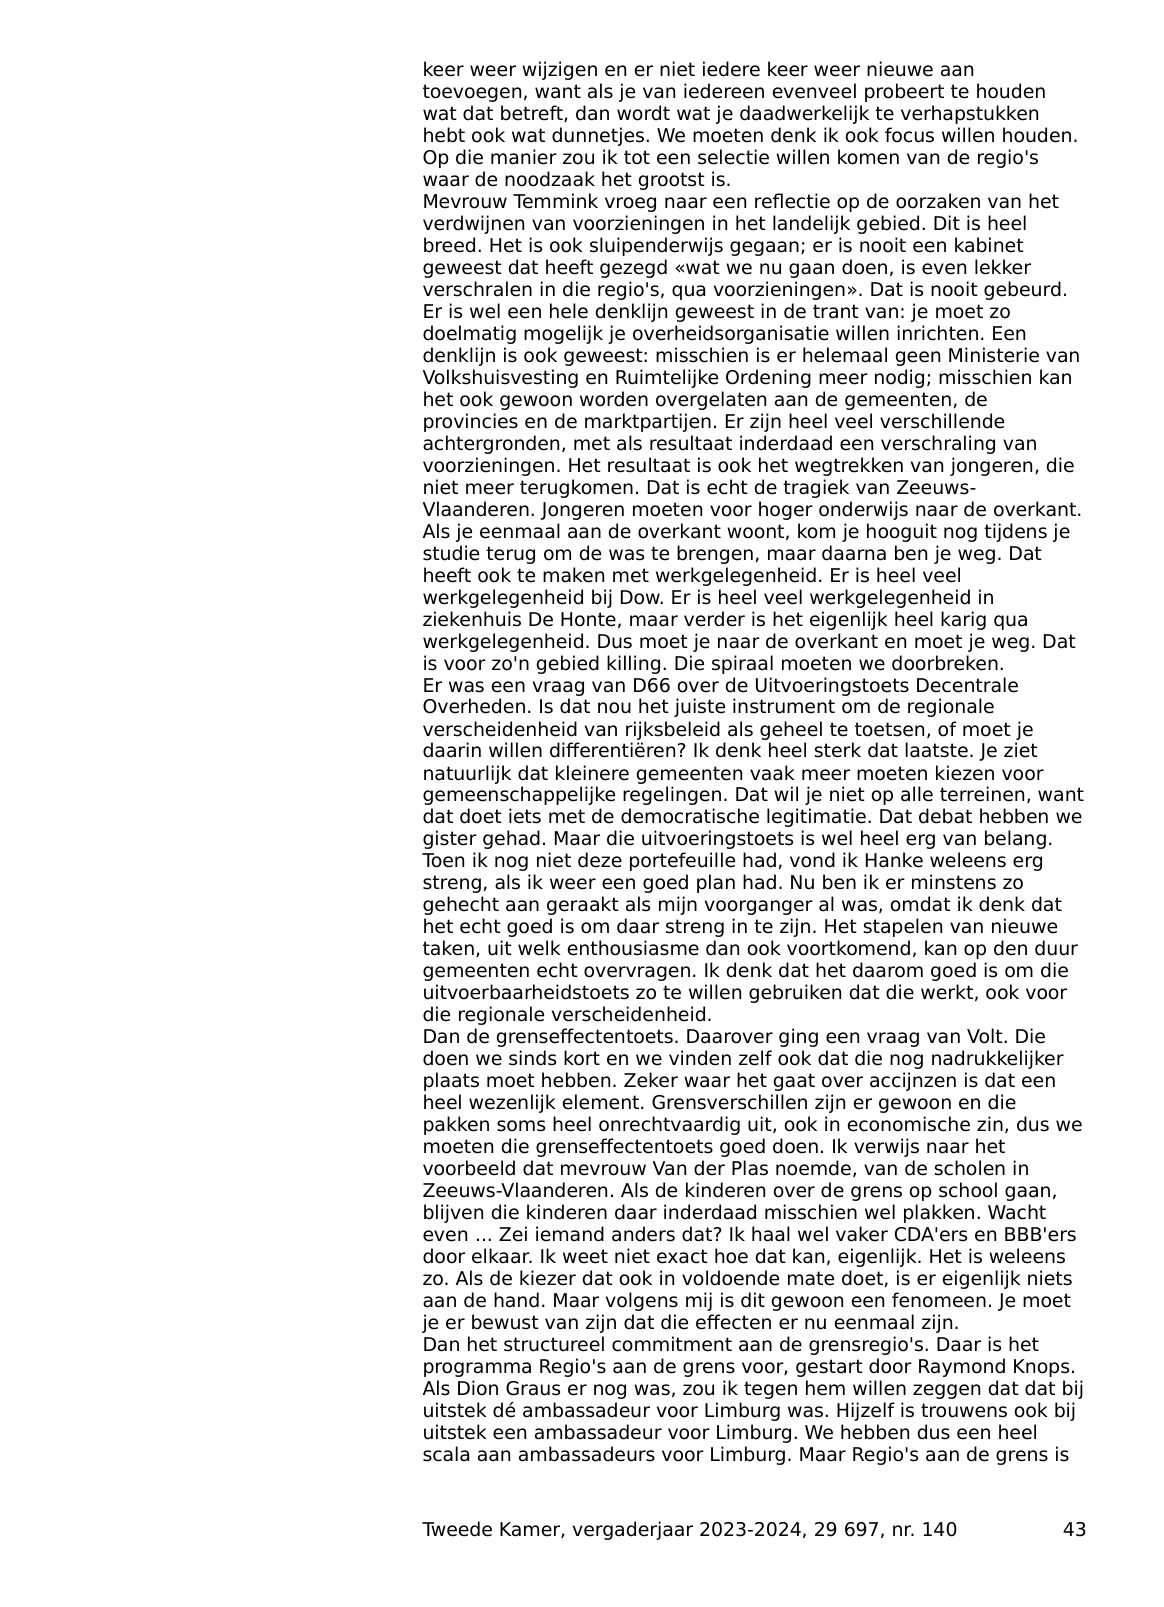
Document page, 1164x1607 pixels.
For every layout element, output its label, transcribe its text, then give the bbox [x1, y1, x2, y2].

text keer weer wijzigen en er niet iedere keer weer nieuwe aan toevoegen, want als je van iedereen evenveel probeert te houden wat dat betreft, dan wordt wat je daadwerkelijk te verhapstukken hebt ook wat dunnetjes. We moeten denk ik ook focus willen houden. Op die manier zou ik tot een selectie willen komen van de regio's waar de noodzaak het grootst is. [422, 59, 1087, 191]
text Mevrouw Temmink vroeg naar een reflectie op de oorzaken van het verdwijnen van voorzieningen in het landelijk gebied. Dit is heel breed. Het is ook sluipenderwijs gegaan; er is nooit een kabinet geweest dat heeft gezegd «wat we nu gaan doen, is even lekker verschralen in die regio's, qua voorzieningen». Dat is nooit gebeurd. Er is wel een hele denklijn geweest in de trant van: je moet zo doelmatig mogelijk je overheidsorganisatie willen inrichten. Een denklijn is ook geweest: misschien is er helemaal geen Ministerie van Volkshuisvesting en Ruimtelijke Ordening meer nodig; misschien kan het ook gewoon worden overgelaten aan de gemeenten, de provincies en de marktpartijen. Er zijn heel veel verschillende achtergronden, met als resultaat inderdaad een verschraling van voorzieningen. Het resultaat is ook het wegtrekken van jongeren, die niet meer terugkomen. Dat is echt de tragiek van Zeeuws-Vlaanderen. Jongeren moeten voor hoger onderwijs naar de overkant. Als je eenmaal aan de overkant woont, kom je hooguit nog tijdens je studie terug om de was te brengen, maar daarna ben je weg. Dat heeft ook te maken met werkgelegenheid. Er is heel veel werkgelegenheid bij Dow. Er is heel veel werkgelegenheid in ziekenhuis De Honte, maar verder is het eigenlijk heel karig qua werkgelegenheid. Dus moet je naar de overkant en moet je weg. Dat is voor zo'n gebied killing. Die spiraal moeten we doorbreken. [422, 191, 1087, 674]
text Dan het structureel commitment aan de grensregio's. Daar is het programma Regio's aan de grens voor, gestart door Raymond Knops. Als Dion Graus er nog was, zou ik tegen hem willen zeggen dat dat bij uitstek dé ambassadeur voor Limburg was. Hijzelf is trouwens ook bij uitstek een ambassadeur voor Limburg. We hebben dus een heel scala aan ambassadeurs voor Limburg. Maar Regio's aan de grens is [422, 1334, 1087, 1466]
text Dan de grenseffectentoets. Daarover ging een vraag van Volt. Die doen we sinds kort en we vinden zelf ook dat die nog nadrukkelijker plaats moet hebben. Zeker waar het gaat over accijnzen is dat een heel wezenlijk element. Grensverschillen zijn er gewoon en die pakken soms heel onrechtvaardig uit, ook in economische zin, dus we moeten die grenseffectentoets goed doen. Ik verwijs naar het voorbeeld dat mevrouw Van der Plas noemde, van de scholen in Zeeuws-Vlaanderen. Als de kinderen over de grens op school gaan, blijven die kinderen daar inderdaad misschien wel plakken. Wacht even ... Zei iemand anders dat? Ik haal wel vaker CDA'ers en BBB'ers door elkaar. Ik weet niet exact hoe dat kan, eigenlijk. Het is weleens zo. Als de kiezer dat ook in voldoende mate doet, is er eigenlijk niets aan de hand. Maar volgens mij is dit gewoon een fenomeen. Je moet je er bewust van zijn dat die effecten er nu eenmaal zijn. [422, 1026, 1087, 1334]
text Er was een vraag van D66 over de Uitvoeringstoets Decentrale Overheden. Is dat nou het juiste instrument om de regionale verscheidenheid van rijksbeleid als geheel te toetsen, of moet je daarin willen differentiëren? Ik denk heel sterk dat laatste. Je ziet natuurlijk dat kleinere gemeenten vaak meer moeten kiezen voor gemeenschappelijke regelingen. Dat wil je niet op alle terreinen, want dat doet iets met de democratische legitimatie. Dat debat hebben we gister gehad. Maar die uitvoeringstoets is wel heel erg van belang. Toen ik nog niet deze portefeuille had, vond ik Hanke weleens erg streng, als ik weer een goed plan had. Nu ben ik er minstens zo gehecht aan geraakt als mijn voorganger al was, omdat ik denk dat het echt goed is om daar streng in te zijn. Het stapelen van nieuwe taken, uit welk enthousiasme dan ook voortkomend, kan op den duur gemeenten echt overvragen. Ik denk dat het daarom goed is om die uitvoerbaarheidstoets zo te willen gebruiken dat die werkt, ook voor die regionale verscheidenheid. [422, 674, 1087, 1026]
